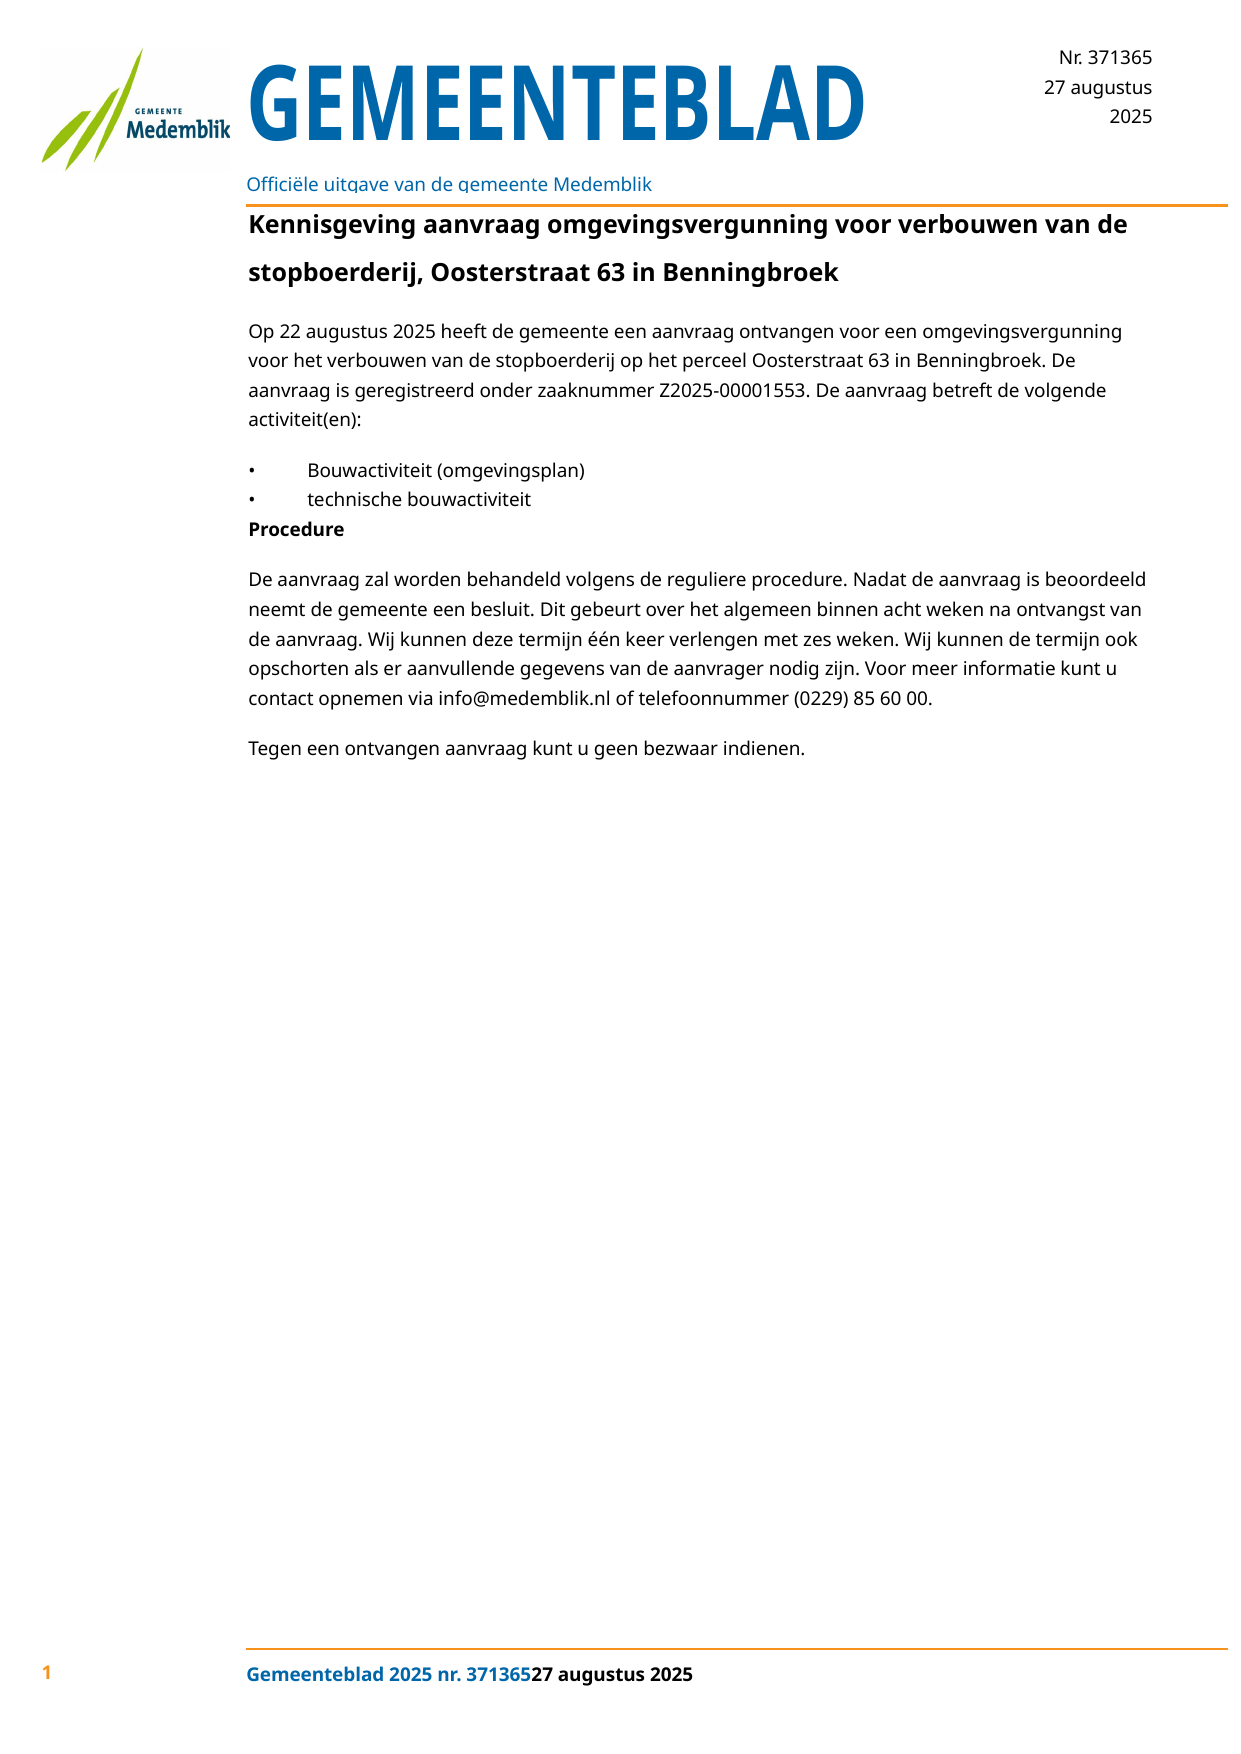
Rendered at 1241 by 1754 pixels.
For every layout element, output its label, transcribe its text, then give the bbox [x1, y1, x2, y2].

text Tegen een ontvangen aanvraag kunt u geen bezwaar indienen. [248, 735, 1152, 761]
text Kennisgeving aanvraag omgevingsvergunning voor verbouwen van de stopboerderij, Oosterstraat 63 in Benningbroek [248, 207, 1152, 288]
list technische bouwactiviteit [248, 487, 1152, 512]
picture [41, 47, 231, 172]
text Op 22 augustus 2025 heeft de gemeente een aanvraag ontvangen voor een omgevingsvergunning voor het verbouwen van de stopboerderij op het perceel Oosterstraat 63 in Benningbroek. De aanvraag is geregistreerd onder zaaknummer Z2025-00001553. De aanvraag betreft de volgende activiteit(en): [248, 318, 1152, 432]
text De aanvraag zal worden behandeld volgens de reguliere procedure. Nadat de aanvraag is beoordeeld neemt de gemeente een besluit. Dit gebeurt over het algemeen binnen acht weken na ontvangst van de aanvraag. Wij kunnen deze termijn één keer verlengen met zes weken. Wij kunnen de termijn ook opschorten als er aanvullende gegevens van de aanvrager nodig zijn. Voor meer informatie kunt u contact opnemen via info@medemblik.nl of telefoonnummer (0229) 85 60 00. [248, 567, 1152, 711]
list Bouwactiviteit (omgevingsplan) [248, 457, 1152, 483]
text Procedure [248, 516, 1152, 542]
